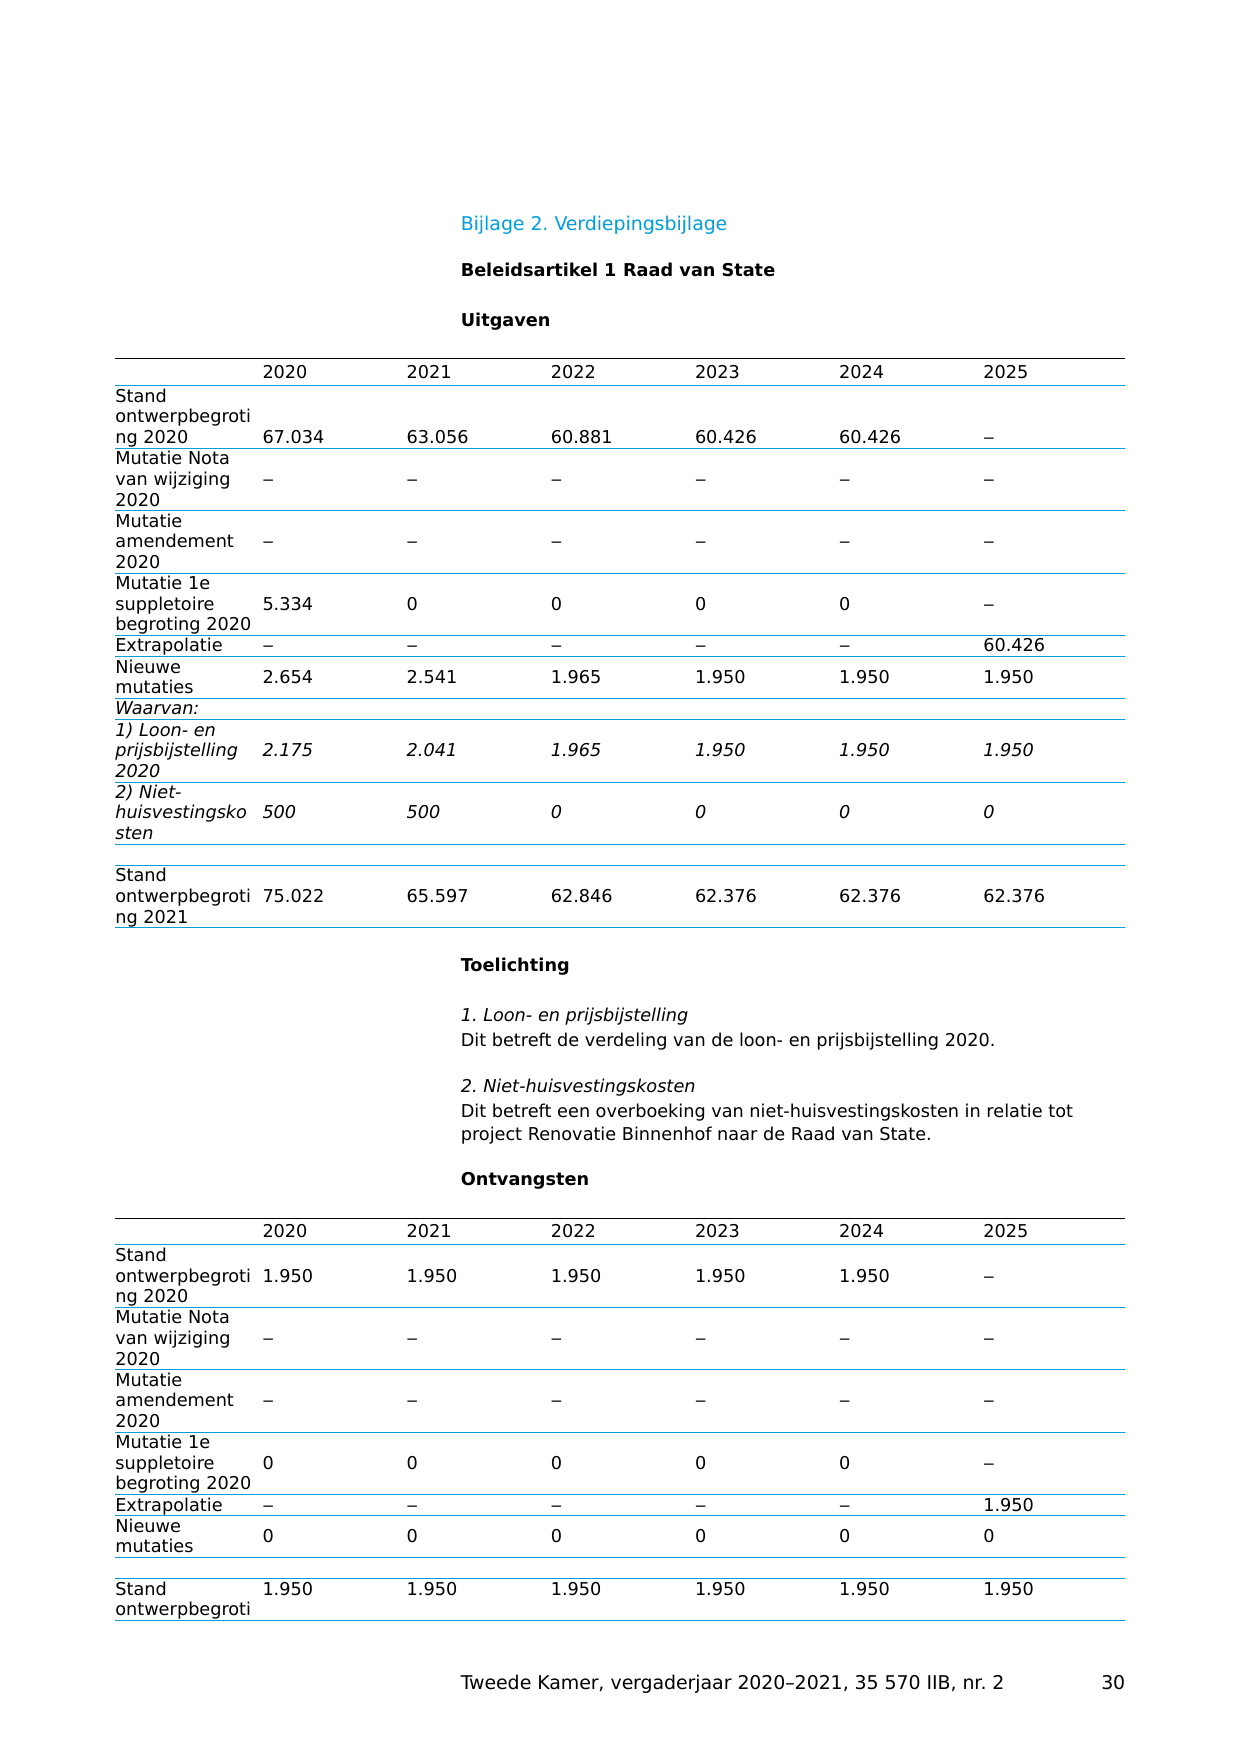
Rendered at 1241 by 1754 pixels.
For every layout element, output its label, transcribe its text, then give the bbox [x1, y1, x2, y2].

table_cell 1.950 [692, 657, 836, 698]
table_cell 2024 [836, 1219, 980, 1244]
table_cell 1.950 [692, 1579, 836, 1620]
table_cell 0 [548, 1433, 692, 1494]
table_cell 2023 [692, 1219, 836, 1244]
table_cell 2.541 [404, 657, 548, 698]
text Dit betreft een overboeking van niet-huisvestingskosten in relatie tot project Renovatie Binnenhof naar de Raad van State. [461, 1099, 1125, 1144]
table_cell ‒ [980, 386, 1125, 448]
table_cell 1.950 [836, 720, 980, 781]
table_cell 0 [548, 574, 692, 635]
table_cell [548, 699, 692, 719]
table_cell ‒ [836, 449, 980, 510]
table_cell 0 [548, 1516, 692, 1557]
table_cell 1.950 [404, 1245, 548, 1307]
table_cell ‒ [259, 1308, 403, 1369]
table_cell 2022 [548, 1219, 692, 1244]
table_cell 0 [692, 1516, 836, 1557]
table_cell 2023 [692, 359, 836, 385]
table_cell [259, 699, 403, 719]
table_cell 2020 [259, 359, 403, 385]
table_cell Nieuwe mutaties [115, 657, 259, 698]
table_cell [836, 845, 980, 865]
table_cell 0 [548, 783, 692, 844]
table_cell 0 [692, 783, 836, 844]
table_cell ‒ [404, 1495, 548, 1515]
table_cell 1.950 [404, 1579, 548, 1620]
table_cell [836, 1558, 980, 1578]
table_cell 2.654 [259, 657, 403, 698]
table_cell 500 [259, 783, 403, 844]
table_cell 0 [692, 1433, 836, 1494]
table_cell Mutatie 1e suppletoire begroting 2020 [115, 574, 259, 635]
table_cell ‒ [404, 1308, 548, 1369]
table_cell 1) Loon- en prijsbijstelling 2020 [115, 720, 259, 781]
table_cell [259, 845, 403, 865]
table_cell 1.950 [692, 720, 836, 781]
table_cell ‒ [836, 511, 980, 572]
table_cell ‒ [692, 449, 836, 510]
table_cell [548, 1558, 692, 1578]
table_cell Mutatie Nota van wijziging 2020 [115, 449, 259, 510]
table_cell ‒ [980, 1433, 1125, 1494]
table_cell 1.950 [836, 1579, 980, 1620]
table_cell ‒ [259, 1370, 403, 1432]
table_cell 2024 [836, 359, 980, 385]
table_cell ‒ [980, 1308, 1125, 1369]
table_cell 0 [404, 1433, 548, 1494]
table_cell 0 [980, 783, 1125, 844]
table_cell Stand ontwerpbegroting 2021 [115, 866, 259, 927]
table_cell ‒ [548, 511, 692, 572]
table_cell [980, 1558, 1125, 1578]
table_cell 62.376 [836, 866, 980, 927]
table_cell ‒ [692, 1495, 836, 1515]
table_cell [115, 1219, 259, 1244]
table_cell ‒ [259, 636, 403, 656]
table_header Tabel 16 Uitgaven beleidsartikel 1. Raad van State (bedragen x € 1.000) [115, 333, 1125, 358]
table_cell Stand ontwerpbegroting 2020 [115, 386, 259, 448]
table_cell Extrapolatie [115, 1495, 259, 1515]
table_cell 2020 [259, 1219, 403, 1244]
table_cell 62.376 [692, 866, 836, 927]
table_cell Stand ontwerpbegroti [115, 1579, 259, 1620]
table_cell ‒ [692, 1308, 836, 1369]
table_cell ‒ [548, 636, 692, 656]
table_cell [980, 845, 1125, 865]
title Bijlage 2. Verdiepingsbijlage [461, 213, 1125, 235]
table_cell [692, 699, 836, 719]
table_cell [836, 699, 980, 719]
table_cell 0 [404, 1516, 548, 1557]
table_cell Mutatie amendement 2020 [115, 1370, 259, 1432]
text Beleidsartikel 1 Raad van State [461, 258, 1125, 281]
table_cell 1.950 [980, 1495, 1125, 1515]
table_cell 65.597 [404, 866, 548, 927]
table_cell ‒ [404, 449, 548, 510]
text Toelichting [461, 953, 1125, 976]
table_cell 0 [259, 1516, 403, 1557]
text Uitgaven [461, 308, 1125, 331]
table_cell 1.965 [548, 720, 692, 781]
table_cell [259, 1558, 403, 1578]
table_cell ‒ [836, 1370, 980, 1432]
table_cell 63.056 [404, 386, 548, 448]
table_cell [548, 845, 692, 865]
table_cell ‒ [259, 511, 403, 572]
table_cell 1.950 [980, 1579, 1125, 1620]
table_cell 60.426 [980, 636, 1125, 656]
table_cell Mutatie 1e suppletoire begroting 2020 [115, 1433, 259, 1494]
table_cell 0 [980, 1516, 1125, 1557]
table_cell 60.426 [692, 386, 836, 448]
table_cell 5.334 [259, 574, 403, 635]
table_cell [115, 845, 259, 865]
table_cell 1.950 [980, 720, 1125, 781]
table_cell 2021 [404, 1219, 548, 1244]
table_cell 1.950 [548, 1579, 692, 1620]
table_cell ‒ [548, 1308, 692, 1369]
table_cell ‒ [404, 636, 548, 656]
table_cell 1.950 [548, 1245, 692, 1307]
table_cell ‒ [980, 1370, 1125, 1432]
table_cell ‒ [548, 449, 692, 510]
table_cell 1.965 [548, 657, 692, 698]
table_cell 1.950 [692, 1245, 836, 1307]
text 1. Loon- en prijsbijstelling [461, 1003, 1125, 1026]
table_cell ‒ [836, 1495, 980, 1515]
table_cell 500 [404, 783, 548, 844]
table_cell ‒ [980, 511, 1125, 572]
table_cell [692, 1558, 836, 1578]
table_cell 2021 [404, 359, 548, 385]
table_cell 0 [836, 1516, 980, 1557]
text Dit betreft de verdeling van de loon- en prijsbijstelling 2020. [461, 1028, 1125, 1051]
table_cell ‒ [692, 511, 836, 572]
table_cell 1.950 [980, 657, 1125, 698]
table_cell [692, 845, 836, 865]
table_cell 0 [692, 574, 836, 635]
table_cell 62.376 [980, 866, 1125, 927]
table_cell 75.022 [259, 866, 403, 927]
table_cell 2025 [980, 359, 1125, 385]
table_cell ‒ [259, 449, 403, 510]
table_cell Extrapolatie [115, 636, 259, 656]
table_cell 62.846 [548, 866, 692, 927]
table_cell 1.950 [836, 657, 980, 698]
table_cell ‒ [404, 511, 548, 572]
table_cell 2.041 [404, 720, 548, 781]
table_cell 2) Niet-huisvestingskosten [115, 783, 259, 844]
table_cell 60.881 [548, 386, 692, 448]
table_cell ‒ [548, 1370, 692, 1432]
table_cell 1.950 [836, 1245, 980, 1307]
table_cell 2025 [980, 1219, 1125, 1244]
table_cell 0 [259, 1433, 403, 1494]
table_cell 1.950 [259, 1245, 403, 1307]
text Ontvangsten [461, 1167, 1125, 1190]
table_cell 1.950 [259, 1579, 403, 1620]
table_cell ‒ [980, 1245, 1125, 1307]
table_cell 2.175 [259, 720, 403, 781]
table_cell 0 [836, 783, 980, 844]
table_cell [404, 1558, 548, 1578]
table_cell 60.426 [836, 386, 980, 448]
table_cell ‒ [836, 636, 980, 656]
table_cell Mutatie Nota van wijziging 2020 [115, 1308, 259, 1369]
table_header Tabel 17 Ontvangsten beleidsartikel 1. Raad van State (bedragen x € 1.000) [115, 1193, 1125, 1217]
table_cell ‒ [404, 1370, 548, 1432]
table_cell ‒ [692, 636, 836, 656]
table_cell 0 [836, 574, 980, 635]
table_cell Waarvan: [115, 699, 259, 719]
table_cell Mutatie amendement 2020 [115, 511, 259, 572]
table_cell [404, 845, 548, 865]
table_cell 0 [404, 574, 548, 635]
table_cell ‒ [548, 1495, 692, 1515]
table_cell ‒ [980, 574, 1125, 635]
table_cell [404, 699, 548, 719]
table_cell ‒ [259, 1495, 403, 1515]
table_cell Nieuwe mutaties [115, 1516, 259, 1557]
table_cell [980, 699, 1125, 719]
table_cell 67.034 [259, 386, 403, 448]
text 2. Niet-huisvestingskosten [461, 1074, 1125, 1097]
table_cell 0 [836, 1433, 980, 1494]
table_cell ‒ [692, 1370, 836, 1432]
table_cell [115, 1558, 259, 1578]
table_cell ‒ [980, 449, 1125, 510]
table_cell Stand ontwerpbegroting 2020 [115, 1245, 259, 1307]
table_cell ‒ [836, 1308, 980, 1369]
table_cell 2022 [548, 359, 692, 385]
table_cell [115, 359, 259, 385]
